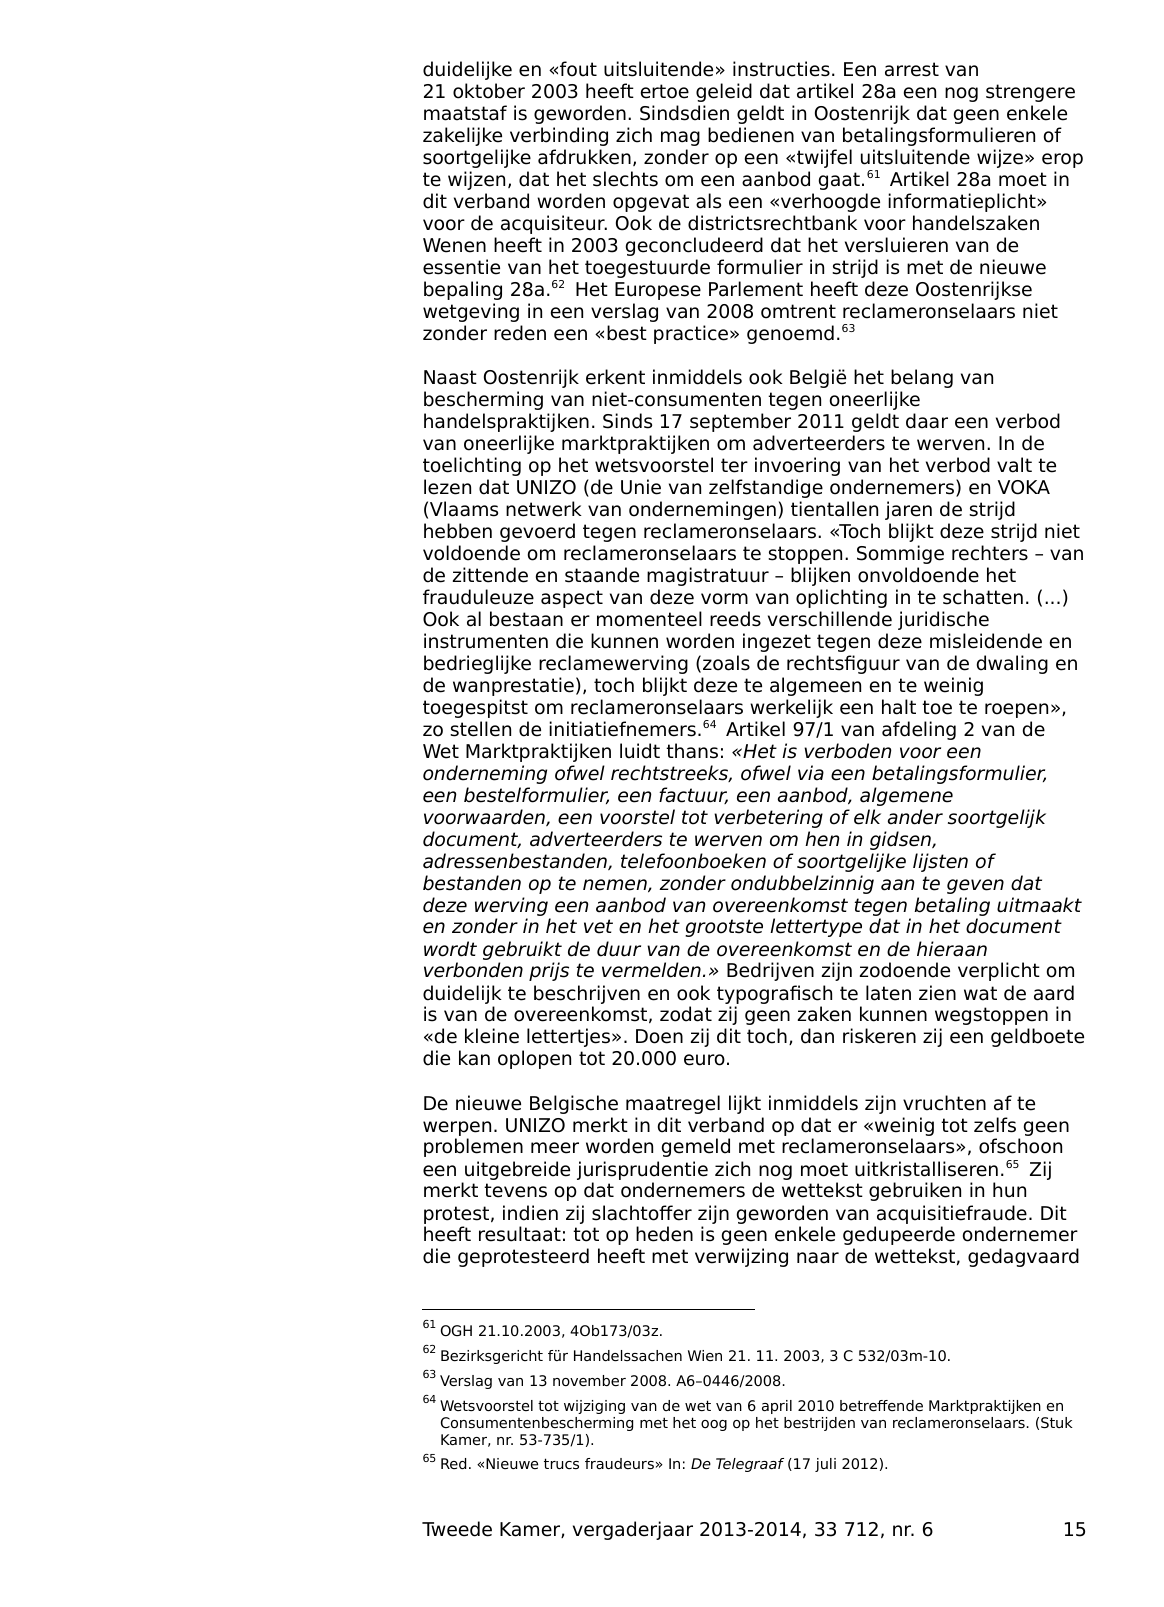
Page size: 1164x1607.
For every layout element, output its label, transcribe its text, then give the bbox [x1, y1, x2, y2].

text Bezirksgericht für Handelssachen Wien 21. 11. 2003, 3 C 532/03m-10. [422, 1343, 1087, 1366]
text duidelijke en «fout uitsluitende» instructies. Een arrest van 21 oktober 2003 heeft ertoe geleid dat artikel 28a een nog strengere maatstaf is geworden. Sindsdien geldt in Oostenrijk dat geen enkele zakelijke verbinding zich mag bedienen van betalingsformulieren of soortgelijke afdrukken, zonder op een «twijfel uitsluitende wijze» erop te wijzen, dat het slechts om een aanbod gaat. Artikel 28a moet in dit verband worden opgevat als een «verhoogde informatieplicht» voor de acquisiteur. Ook de districtsrechtbank voor handelszaken Wenen heeft in 2003 geconcludeerd dat het versluieren van de essentie van het toegestuurde formulier in strijd is met de nieuwe bepaling 28a. Het Europese Parlement heeft deze Oostenrijkse wetgeving in een verslag van 2008 omtrent reclameronselaars niet zonder reden een «best practice» genoemd. [422, 59, 1087, 345]
text OGH 21.10.2003, 4Ob173/03z. [422, 1318, 1087, 1341]
text De nieuwe Belgische maatregel lijkt inmiddels zijn vruchten af te werpen. UNIZO merkt in dit verband op dat er «weinig tot zelfs geen problemen meer worden gemeld met reclameronselaars», ofschoon een uitgebreide jurisprudentie zich nog moet uitkristalliseren. Zij merkt tevens op dat ondernemers de wettekst gebruiken in hun protest, indien zij slachtoffer zijn geworden van acquisitiefraude. Dit heeft resultaat: tot op heden is geen enkele gedupeerde ondernemer die geprotesteerd heeft met verwijzing naar de wettekst, gedagvaard [422, 1092, 1087, 1268]
text Red. «Nieuwe trucs fraudeurs» In: De Telegraaf (17 juli 2012). [422, 1452, 1087, 1474]
text Verslag van 13 november 2008. A6–0446/2008. [422, 1368, 1087, 1391]
text Wetsvoorstel tot wijziging van de wet van 6 april 2010 betreffende Marktpraktijken en Consumentenbescherming met het oog op het bestrijden van reclameronselaars. (Stuk Kamer, nr. 53-735/1). [422, 1393, 1087, 1449]
text Naast Oostenrijk erkent inmiddels ook België het belang van bescherming van niet-consumenten tegen oneerlijke handelspraktijken. Sinds 17 september 2011 geldt daar een verbod van oneerlijke marktpraktijken om adverteerders te werven. In de toelichting op het wetsvoorstel ter invoering van het verbod valt te lezen dat UNIZO (de Unie van zelfstandige ondernemers) en VOKA (Vlaams netwerk van ondernemingen) tientallen jaren de strijd hebben gevoerd tegen reclameronselaars. «Toch blijkt deze strijd niet voldoende om reclameronselaars te stoppen. Sommige rechters – van de zittende en staande magistratuur – blijken onvoldoende het frauduleuze aspect van deze vorm van oplichting in te schatten. (...) Ook al bestaan er momenteel reeds verschillende juridische instrumenten die kunnen worden ingezet tegen deze misleidende en bedrieglijke reclamewerving (zoals de rechtsfiguur van de dwaling en de wanprestatie), toch blijkt deze te algemeen en te weinig toegespitst om reclameronselaars werkelijk een halt toe te roepen», zo stellen de initiatiefnemers. Artikel 97/1 van afdeling 2 van de Wet Marktpraktijken luidt thans: «Het is verboden voor een onderneming ofwel rechtstreeks, ofwel via een betalingsformulier, een bestelformulier, een factuur, een aanbod, algemene voorwaarden, een voorstel tot verbetering of elk ander soortgelijk document, adverteerders te werven om hen in gidsen, adressenbestanden, telefoonboeken of soortgelijke lijsten of bestanden op te nemen, zonder ondubbelzinnig aan te geven dat deze werving een aanbod van overeenkomst tegen betaling uitmaakt en zonder in het vet en het grootste lettertype dat in het document wordt gebruikt de duur van de overeenkomst en de hieraan verbonden prijs te vermelden.» Bedrijven zijn zodoende verplicht om duidelijk te beschrijven en ook typografisch te laten zien wat de aard is van de overeenkomst, zodat zij geen zaken kunnen wegstoppen in «de kleine lettertjes». Doen zij dit toch, dan riskeren zij een geldboete die kan oplopen tot 20.000 euro. [422, 367, 1087, 1070]
